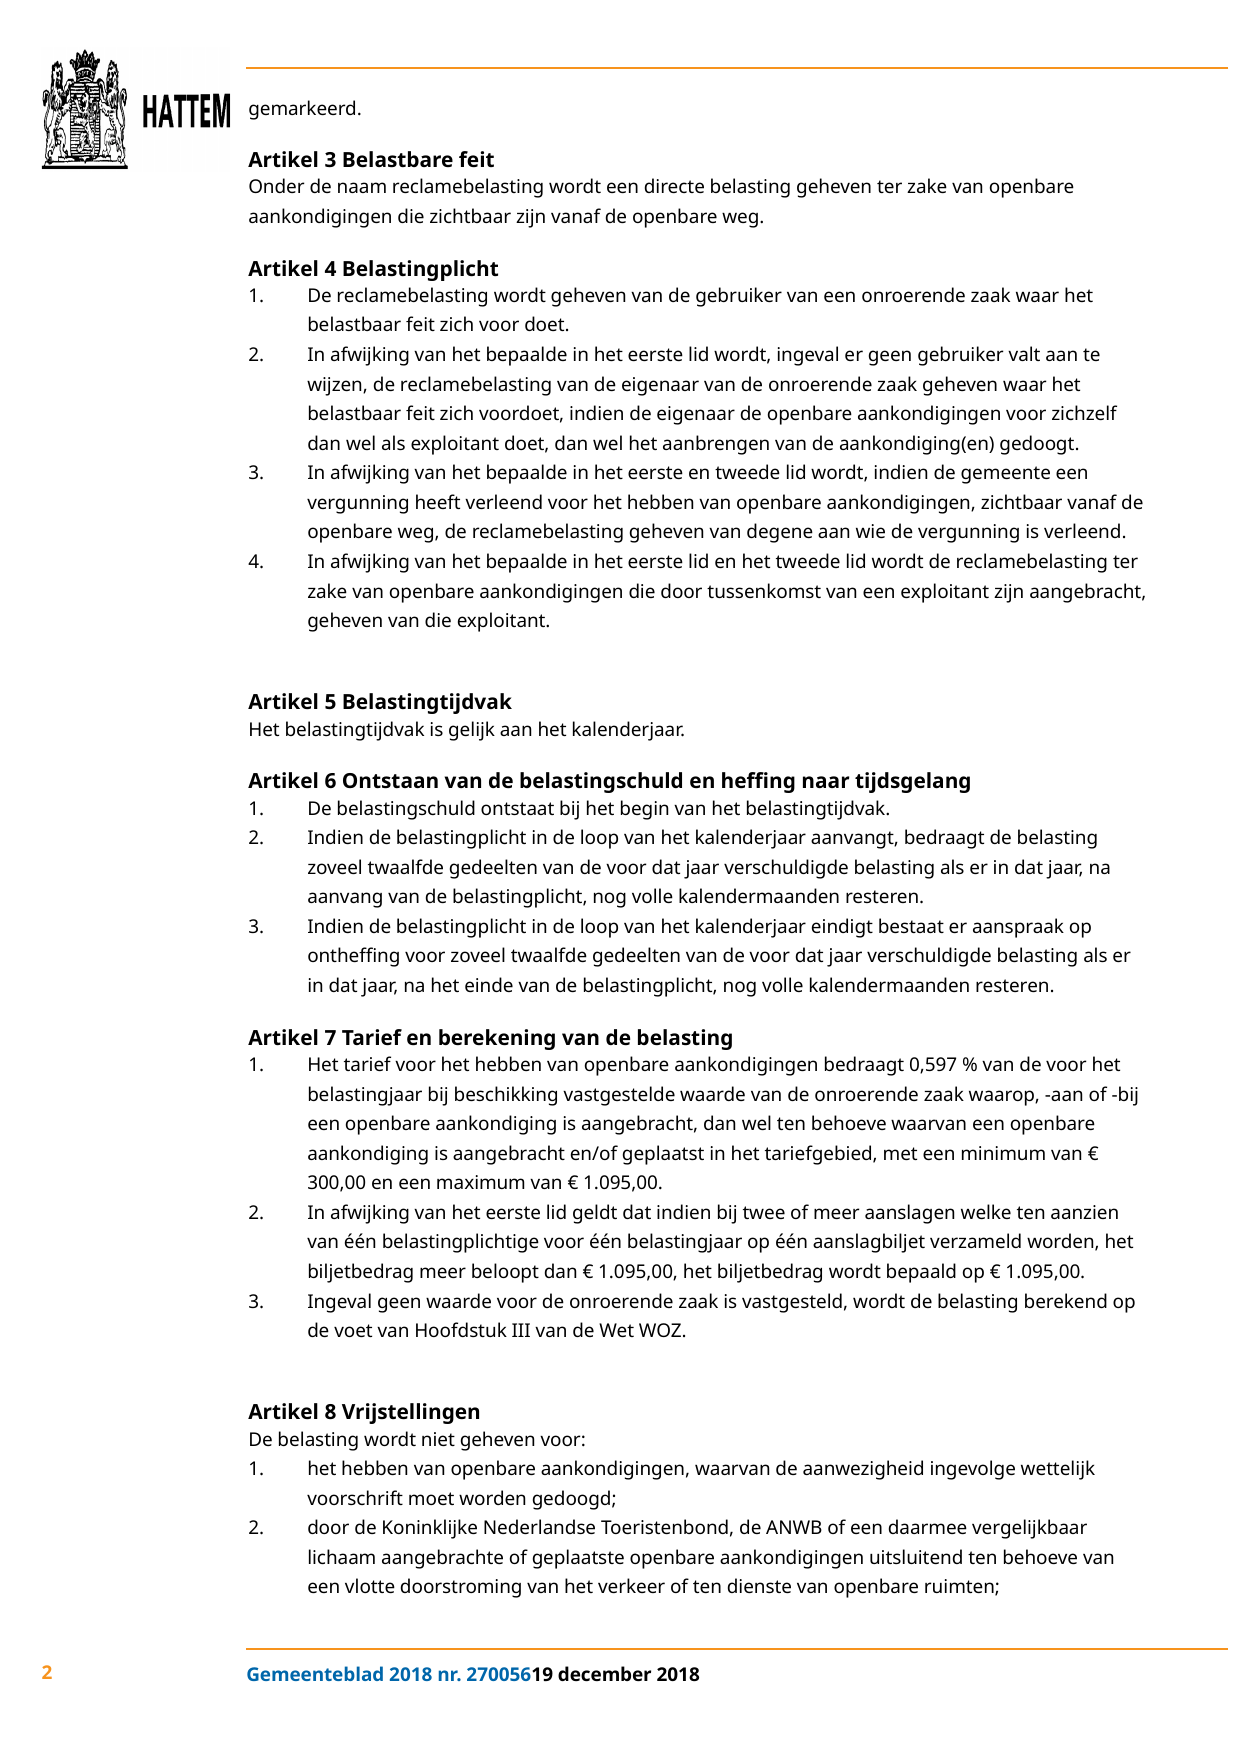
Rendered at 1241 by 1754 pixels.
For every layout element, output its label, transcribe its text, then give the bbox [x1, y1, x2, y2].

list In afwijking van het eerste lid geldt dat indien bij twee of meer aanslagen welke ten aanzien van één belastingplichtige voor één belastingjaar op één aanslagbiljet verzameld worden, het biljetbedrag meer beloopt dan € 1.095,00, het biljetbedrag wordt bepaald op € 1.095,00. [248, 1199, 1152, 1284]
list In afwijking van het bepaalde in het eerste lid wordt, ingeval er geen gebruiker valt aan te wijzen, de reclamebelasting van de eigenaar van de onroerende zaak geheven waar het belastbaar feit zich voordoet, indien de eigenaar de openbare aankondigingen voor zichzelf dan wel als exploitant doet, dan wel het aanbrengen van de aankondiging(en) gedoogt. [248, 341, 1152, 456]
list het hebben van openbare aankondigingen, waarvan de aanwezigheid ingevolge wettelijk voorschrift moet worden gedoogd; [248, 1455, 1152, 1511]
list Het tarief voor het hebben van openbare aankondigingen bedraagt 0,597 % van de voor het belastingjaar bij beschikking vastgestelde waarde van de onroerende zaak waarop, -aan of -bij een openbare aankondiging is aangebracht, dan wel ten behoeve waarvan een openbare aankondiging is aangebracht en/of geplaatst in het tariefgebied, met een minimum van € 300,00 en een maximum van € 1.095,00. [248, 1051, 1152, 1195]
text Artikel 5 Belastingtijdvak [248, 687, 1152, 716]
list In afwijking van het bepaalde in het eerste en tweede lid wordt, indien de gemeente een vergunning heeft verleend voor het hebben van openbare aankondigingen, zichtbaar vanaf de openbare weg, de reclamebelasting geheven van degene aan wie de vergunning is verleend. [248, 459, 1152, 544]
text Het belastingtijdvak is gelijk aan het kalenderjaar. [248, 716, 1152, 742]
text Onder de naam reclamebelasting wordt een directe belasting geheven ter zake van openbare aankondigingen die zichtbaar zijn vanaf de openbare weg. [248, 174, 1152, 229]
list Indien de belastingplicht in de loop van het kalenderjaar aanvangt, bedraagt de belasting zoveel twaalfde gedeelten van de voor dat jaar verschuldigde belasting als er in dat jaar, na aanvang van de belastingplicht, nog volle kalendermaanden resteren. [248, 824, 1152, 909]
list door de Koninklijke Nederlandse Toeristenbond, de ANWB of een daarmee vergelijkbaar lichaam aangebrachte of geplaatste openbare aankondigingen uitsluitend ten behoeve van een vlotte doorstroming van het verkeer of ten dienste van openbare ruimten; [248, 1514, 1152, 1599]
picture [41, 47, 231, 172]
text Artikel 3 Belastbare feit [248, 145, 1152, 174]
text Artikel 7 Tarief en berekening van de belasting [248, 1023, 1152, 1051]
text Artikel 8 Vrijstellingen [248, 1397, 1152, 1426]
list Ingeval geen waarde voor de onroerende zaak is vastgesteld, wordt de belasting berekend op de voet van Hoofdstuk III van de Wet WOZ. [248, 1288, 1152, 1343]
text Artikel 4 Belastingplicht [248, 254, 1152, 282]
list De belastingschuld ontstaat bij het begin van het belastingtijdvak. [248, 795, 1152, 821]
text gemarkeerd. [248, 95, 1152, 121]
list Indien de belastingplicht in de loop van het kalenderjaar eindigt bestaat er aanspraak op ontheffing voor zoveel twaalfde gedeelten van de voor dat jaar verschuldigde belasting als er in dat jaar, na het einde van de belastingplicht, nog volle kalendermaanden resteren. [248, 913, 1152, 998]
list In afwijking van het bepaalde in het eerste lid en het tweede lid wordt de reclamebelasting ter zake van openbare aankondigingen die door tussenkomst van een exploitant zijn aangebracht, geheven van die exploitant. [248, 548, 1152, 633]
text De belasting wordt niet geheven voor: [248, 1426, 1152, 1452]
list De reclamebelasting wordt geheven van de gebruiker van een onroerende zaak waar het belastbaar feit zich voor doet. [248, 282, 1152, 337]
text Artikel 6 Ontstaan van de belastingschuld en heffing naar tijdsgelang [248, 766, 1152, 795]
